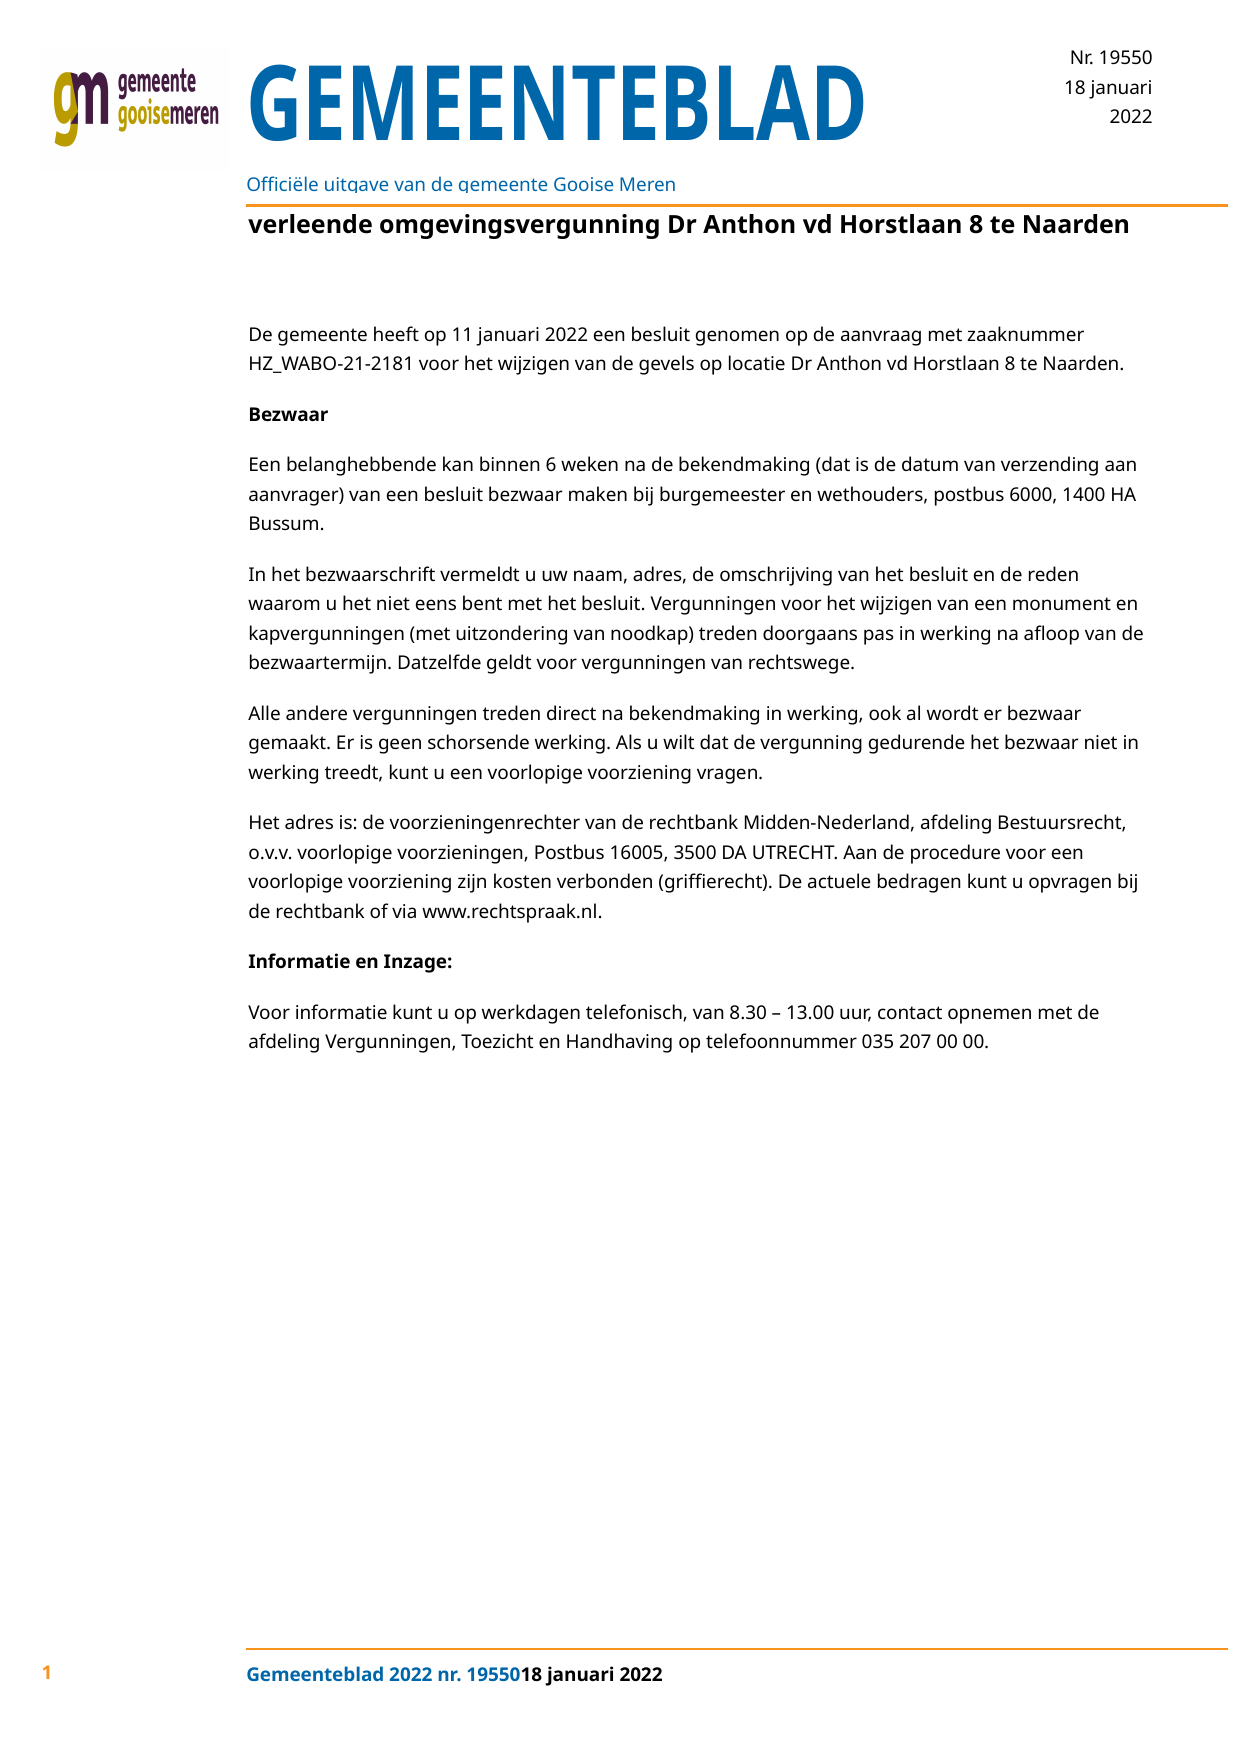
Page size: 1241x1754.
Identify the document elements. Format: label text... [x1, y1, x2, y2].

text De gemeente heeft op 11 januari 2022 een besluit genomen op de aanvraag met zaaknummer HZ_WABO-21-2181 voor het wijzigen van de gevels op locatie Dr Anthon vd Horstlaan 8 te Naarden. [248, 321, 1152, 376]
text Informatie en Inzage: [248, 949, 1152, 974]
text verleende omgevingsvergunning Dr Anthon vd Horstlaan 8 te Naarden [248, 207, 1152, 241]
text In het bezwaarschrift vermeldt u uw naam, adres, de omschrijving van het besluit en de reden waarom u het niet eens bent met het besluit. Vergunningen voor het wijzigen van een monument en kapvergunningen (met uitzondering van noodkap) treden doorgaans pas in werking na afloop van de bezwaartermijn. Datzelfde geldt voor vergunningen van rechtswege. [248, 561, 1152, 675]
picture [41, 47, 231, 172]
text Bezwaar [248, 401, 1152, 426]
text Een belanghebbende kan binnen 6 weken na de bekendmaking (dat is de datum van verzending aan aanvrager) van een besluit bezwaar maken bij burgemeester en wethouders, postbus 6000, 1400 HA Bussum. [248, 451, 1152, 536]
text Alle andere vergunningen treden direct na bekendmaking in werking, ook al wordt er bezwaar gemaakt. Er is geen schorsende werking. Als u wilt dat de vergunning gedurende het bezwaar niet in werking treedt, kunt u een voorlopige voorziening vragen. [248, 700, 1152, 785]
text Voor informatie kunt u op werkdagen telefonisch, van 8.30 – 13.00 uur, contact opnemen met de afdeling Vergunningen, Toezicht en Handhaving op telefoonnummer 035 207 00 00. [248, 999, 1152, 1054]
text Het adres is: de voorzieningenrechter van de rechtbank Midden-Nederland, afdeling Bestuursrecht, o.v.v. voorlopige voorzieningen, Postbus 16005, 3500 DA UTRECHT. Aan de procedure voor een voorlopige voorziening zijn kosten verbonden (griffierecht). De actuele bedragen kunt u opvragen bij de rechtbank of via www.rechtspraak.nl. [248, 809, 1152, 924]
